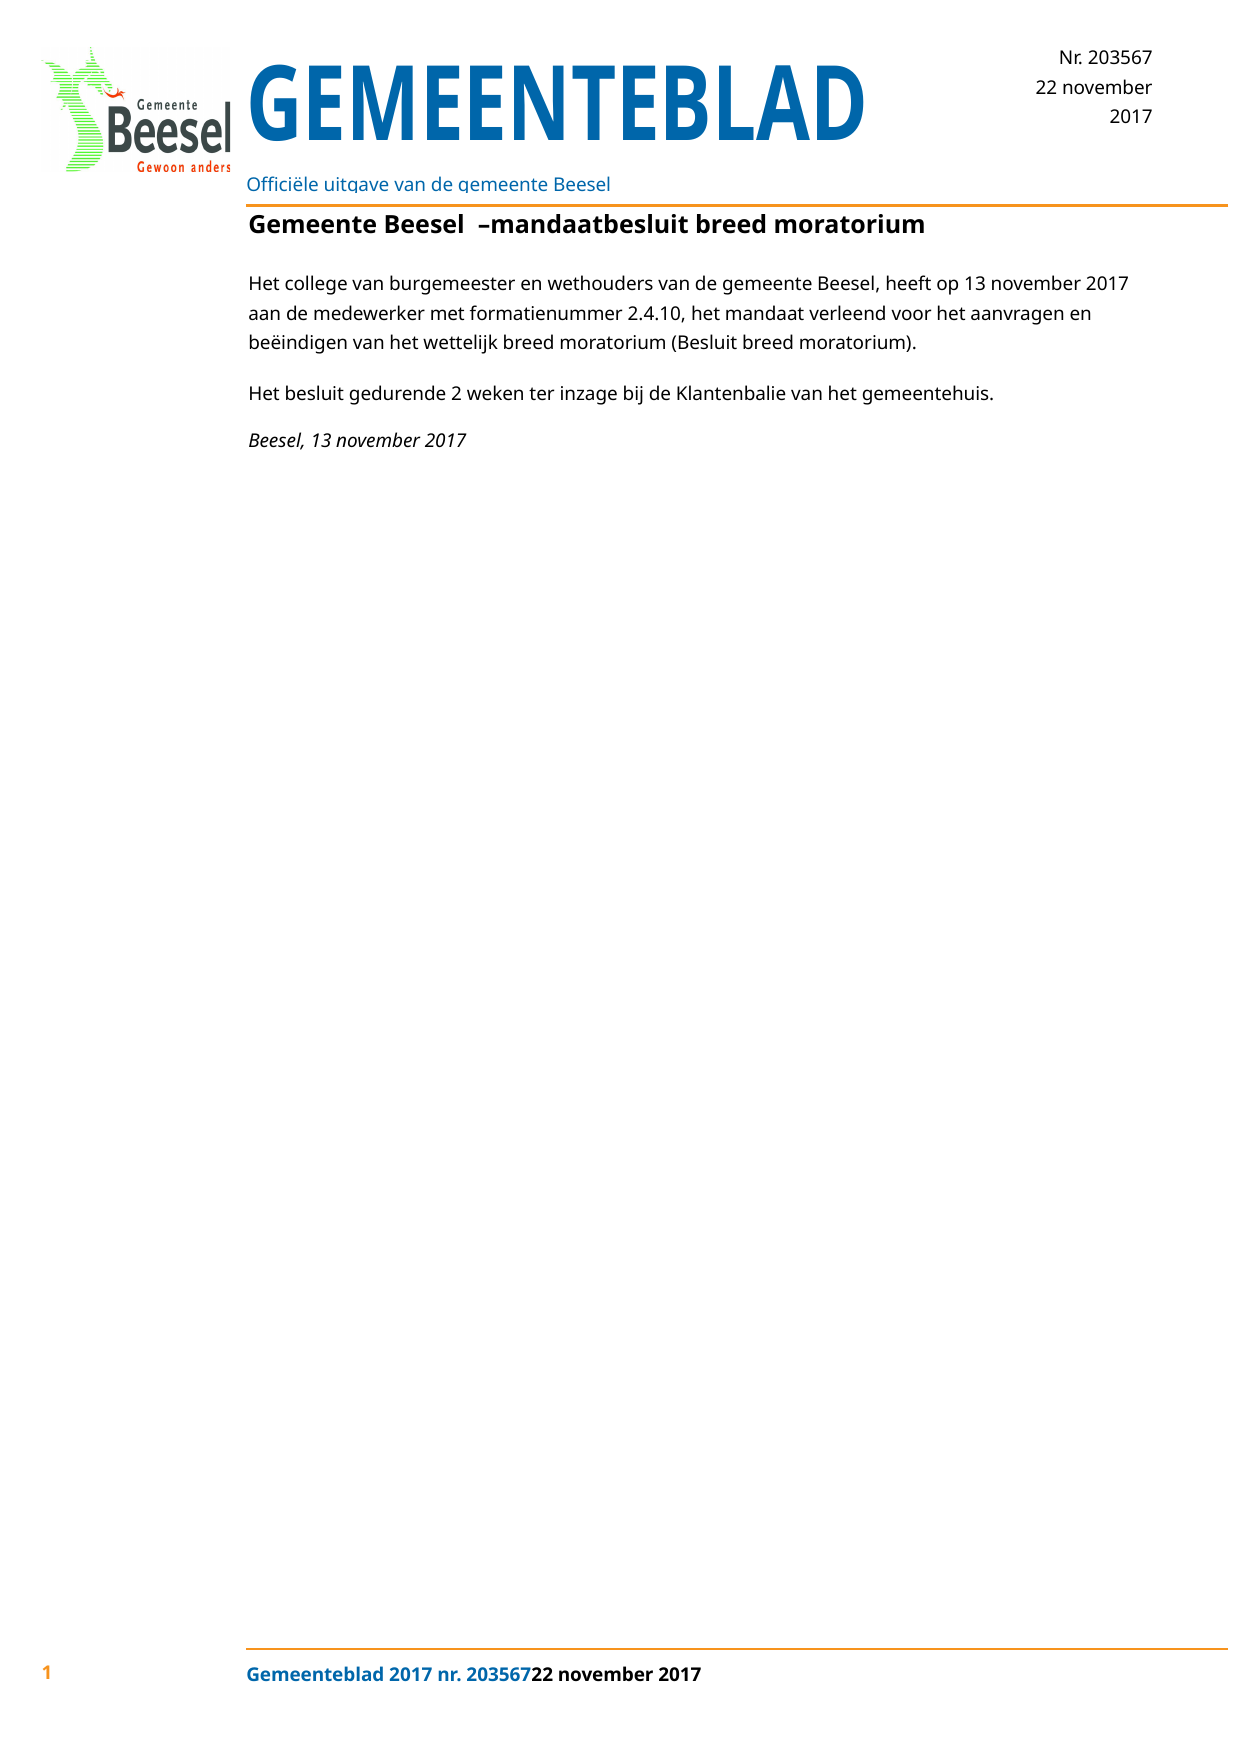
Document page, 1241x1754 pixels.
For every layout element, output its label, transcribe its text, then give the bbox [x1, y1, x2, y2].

text Beesel, 13 november 2017 [248, 428, 1152, 453]
text Het college van burgemeester en wethouders van de gemeente Beesel, heeft op 13 november 2017 aan de medewerker met formatienummer 2.4.10, het mandaat verleend voor het aanvragen en beëindigen van het wettelijk breed moratorium (Besluit breed moratorium). [248, 270, 1152, 355]
picture [41, 47, 231, 172]
text Het besluit gedurende 2 weken ter inzage bij de Klantenbalie van het gemeentehuis. [248, 380, 1152, 406]
text Gemeente Beesel –mandaatbesluit breed moratorium [248, 207, 1152, 241]
